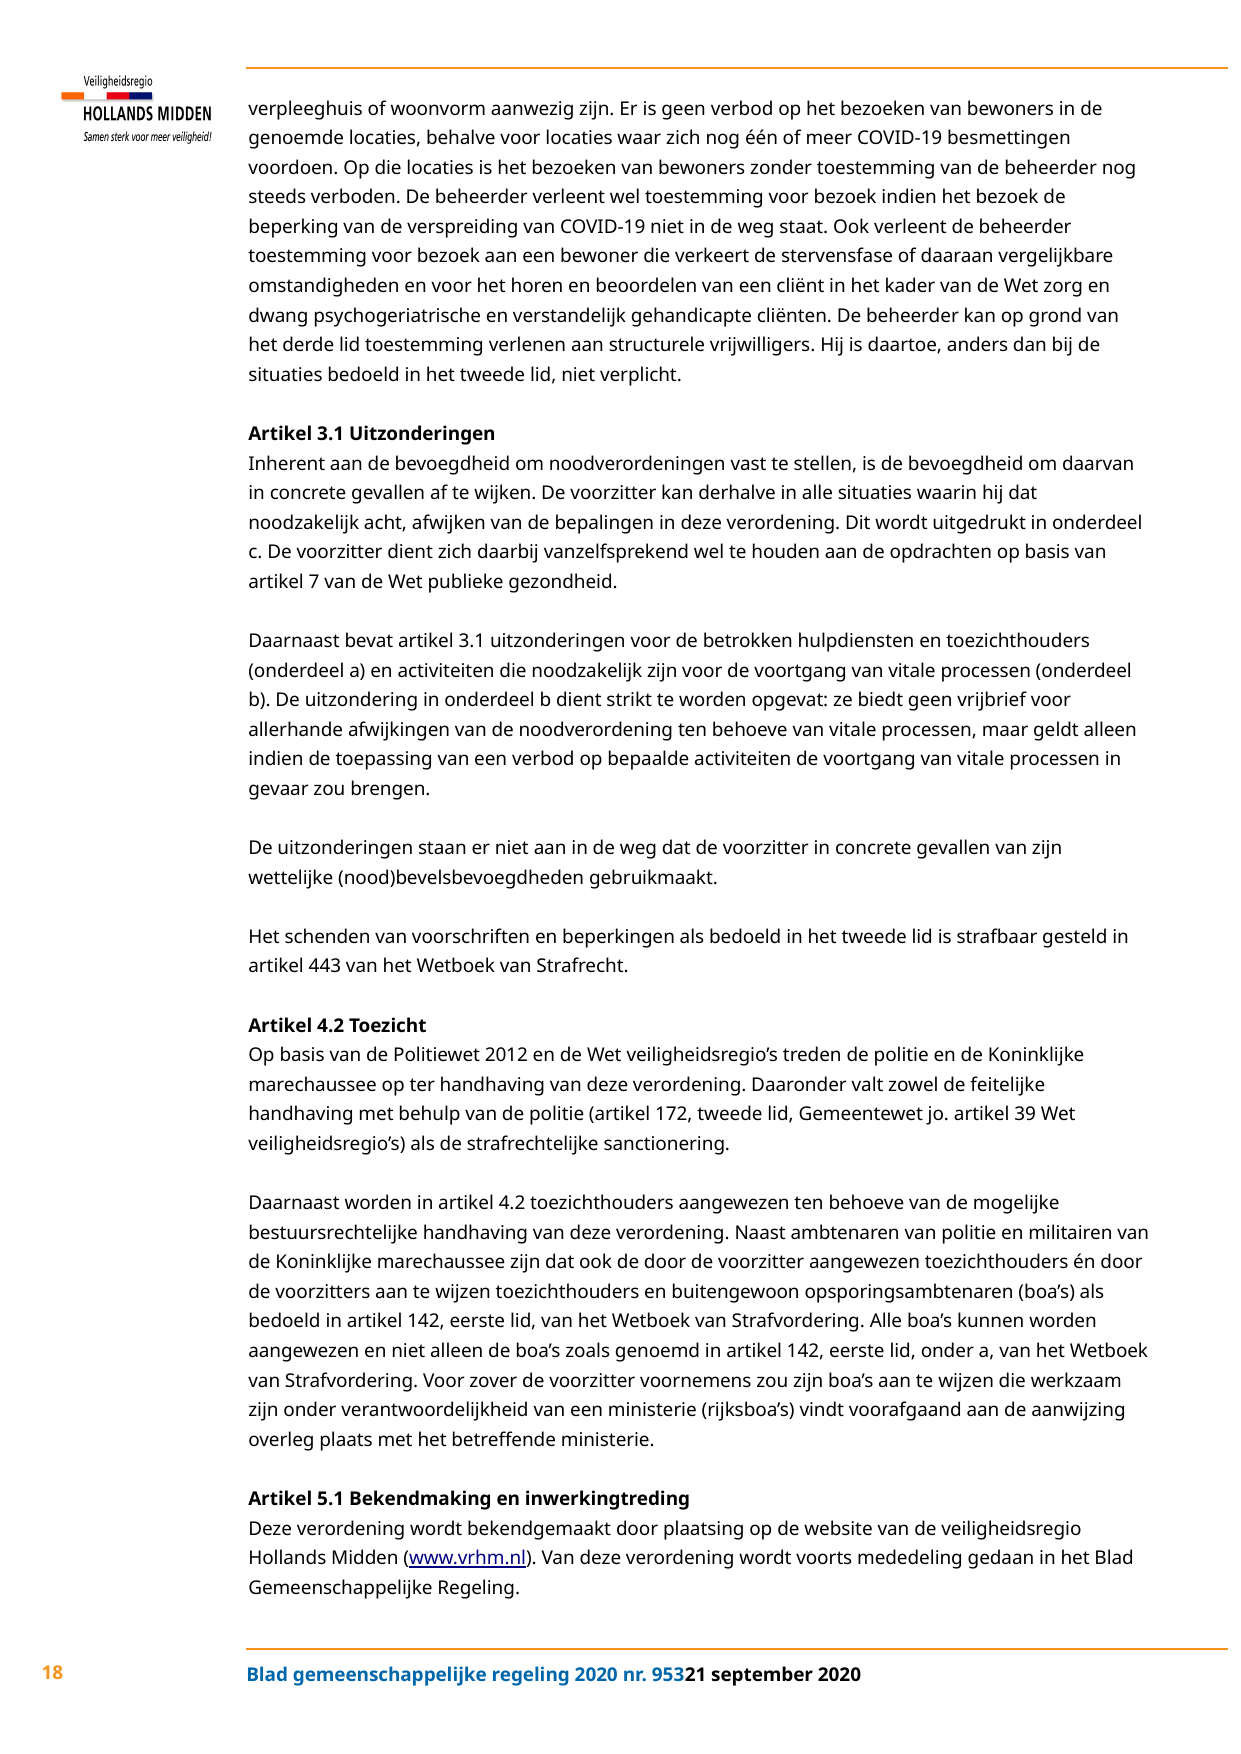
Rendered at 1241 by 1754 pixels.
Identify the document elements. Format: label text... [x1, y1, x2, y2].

text Artikel 4.2 Toezicht [248, 1012, 1152, 1038]
text Daarnaast bevat artikel 3.1 uitzonderingen voor de betrokken hulpdiensten en toezichthouders (onderdeel a) en activiteiten die noodzakelijk zijn voor de voortgang van vitale processen (onderdeel b). De uitzondering in onderdeel b dient strikt te worden opgevat: ze biedt geen vrijbrief voor allerhande afwijkingen van de noodverordening ten behoeve van vitale processen, maar geldt alleen indien de toepassing van een verbod op bepaalde activiteiten de voortgang van vitale processen in gevaar zou brengen. [248, 627, 1152, 801]
picture [41, 47, 231, 172]
text Daarnaast worden in artikel 4.2 toezichthouders aangewezen ten behoeve van de mogelijke bestuursrechtelijke handhaving van deze verordening. Naast ambtenaren van politie en militairen van de Koninklijke marechaussee zijn dat ook de door de voorzitter aangewezen toezichthouders én door de voorzitters aan te wijzen toezichthouders en buitengewoon opsporingsambtenaren (boa’s) als bedoeld in artikel 142, eerste lid, van het Wetboek van Strafvordering. Alle boa’s kunnen worden aangewezen en niet alleen de boa’s zoals genoemd in artikel 142, eerste lid, onder a, van het Wetboek van Strafvordering. Voor zover de voorzitter voornemens zou zijn boa’s aan te wijzen die werkzaam zijn onder verantwoordelijkheid van een ministerie (rijksboa’s) vindt voorafgaand aan de aanwijzing overleg plaats met het betreffende ministerie. [248, 1189, 1152, 1452]
text Het schenden van voorschriften en beperkingen als bedoeld in het tweede lid is strafbaar gesteld in artikel 443 van het Wetboek van Strafrecht. [248, 923, 1152, 978]
text Deze verordening wordt bekendgemaakt door plaatsing op de website van de veiligheidsregio Hollands Midden (www.vrhm.nl). Van deze verordening wordt voorts mededeling gedaan in het Blad Gemeenschappelijke Regeling. [248, 1515, 1152, 1600]
text Op basis van de Politiewet 2012 en de Wet veiligheidsregio’s treden de politie en de Koninklijke marechaussee op ter handhaving van deze verordening. Daaronder valt zowel de feitelijke handhaving met behulp van de politie (artikel 172, tweede lid, Gemeentewet jo. artikel 39 Wet veiligheidsregio’s) als de strafrechtelijke sanctionering. [248, 1041, 1152, 1156]
text Artikel 3.1 Uitzonderingen [248, 420, 1152, 446]
text Inherent aan de bevoegdheid om noodverordeningen vast te stellen, is de bevoegdheid om daarvan in concrete gevallen af te wijken. De voorzitter kan derhalve in alle situaties waarin hij dat noodzakelijk acht, afwijken van de bepalingen in deze verordening. Dit wordt uitgedrukt in onderdeel c. De voorzitter dient zich daarbij vanzelfsprekend wel te houden aan de opdrachten op basis van artikel 7 van de Wet publieke gezondheid. [248, 450, 1152, 594]
text verpleeghuis of woonvorm aanwezig zijn. Er is geen verbod op het bezoeken van bewoners in de genoemde locaties, behalve voor locaties waar zich nog één of meer COVID-19 besmettingen voordoen. Op die locaties is het bezoeken van bewoners zonder toestemming van de beheerder nog steeds verboden. De beheerder verleent wel toestemming voor bezoek indien het bezoek de beperking van de verspreiding van COVID-19 niet in de weg staat. Ook verleent de beheerder toestemming voor bezoek aan een bewoner die verkeert de stervensfase of daaraan vergelijkbare omstandigheden en voor het horen en beoordelen van een cliënt in het kader van de Wet zorg en dwang psychogeriatrische en verstandelijk gehandicapte cliënten. De beheerder kan op grond van het derde lid toestemming verlenen aan structurele vrijwilligers. Hij is daartoe, anders dan bij de situaties bedoeld in het tweede lid, niet verplicht. [248, 95, 1152, 387]
text Artikel 5.1 Bekendmaking en inwerkingtreding [248, 1485, 1152, 1511]
text De uitzonderingen staan er niet aan in de weg dat de voorzitter in concrete gevallen van zijn wettelijke (nood)bevelsbevoegdheden gebruikmaakt. [248, 834, 1152, 890]
